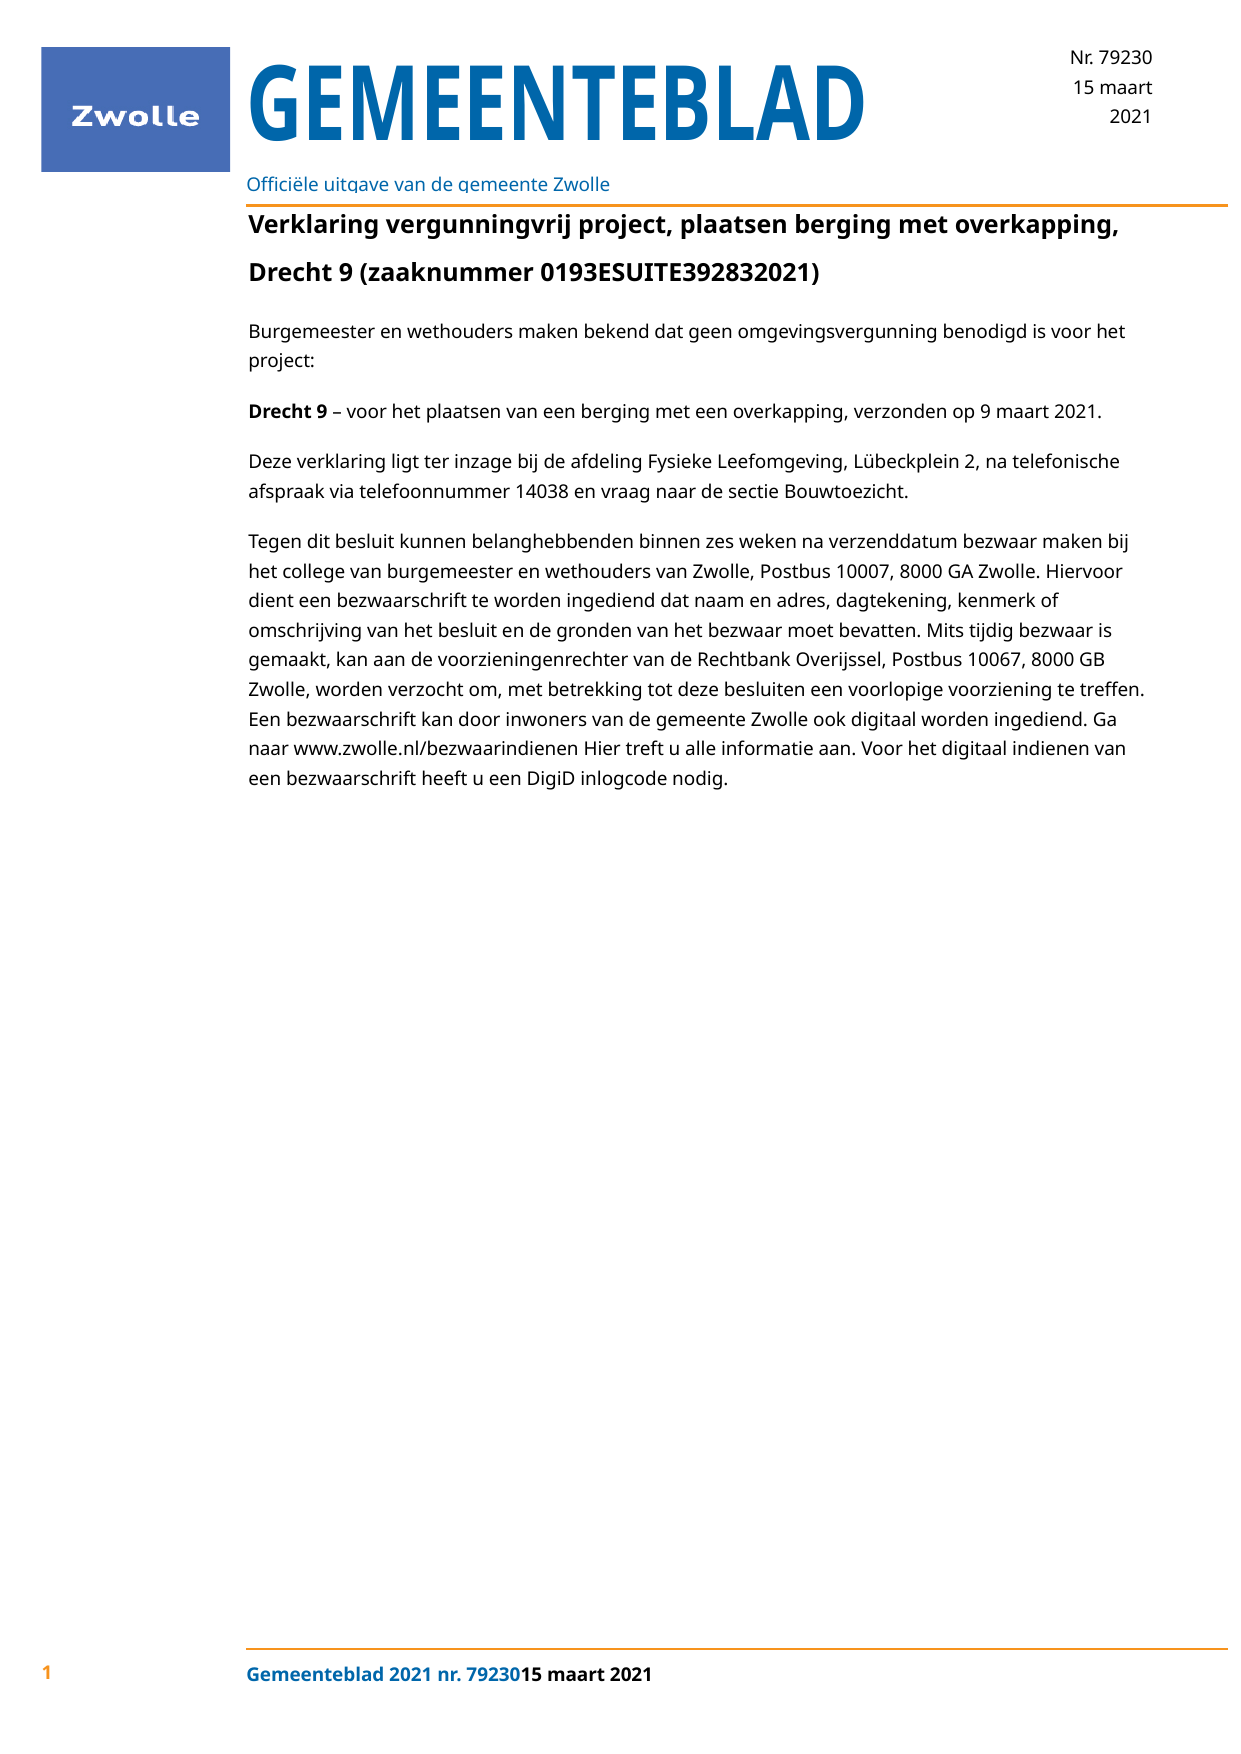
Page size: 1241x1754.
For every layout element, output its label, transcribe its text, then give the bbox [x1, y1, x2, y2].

text Tegen dit besluit kunnen belanghebbenden binnen zes weken na verzenddatum bezwaar maken bij het college van burgemeester en wethouders van Zwolle, Postbus 10007, 8000 GA Zwolle. Hiervoor dient een bezwaarschrift te worden ingediend dat naam en adres, dagtekening, kenmerk of omschrijving van het besluit en de gronden van het bezwaar moet bevatten. Mits tijdig bezwaar is gemaakt, kan aan de voorzieningenrechter van de Rechtbank Overijssel, Postbus 10067, 8000 GB Zwolle, worden verzocht om, met betrekking tot deze besluiten een voorlopige voorziening te treffen. Een bezwaarschrift kan door inwoners van de gemeente Zwolle ook digitaal worden ingediend. Ga naar www.zwolle.nl/bezwaarindienen Hier treft u alle informatie aan. Voor het digitaal indienen van een bezwaarschrift heeft u een DigiD inlogcode nodig. [248, 528, 1152, 791]
text Deze verklaring ligt ter inzage bij de afdeling Fysieke Leefomgeving, Lübeckplein 2, na telefonische afspraak via telefoonnummer 14038 en vraag naar de sectie Bouwtoezicht. [248, 448, 1152, 504]
text Burgemeester en wethouders maken bekend dat geen omgevingsvergunning benodigd is voor het project: [248, 318, 1152, 373]
text Verklaring vergunningvrij project, plaatsen berging met overkapping, Drecht 9 (zaaknummer 0193ESUITE392832021) [248, 207, 1152, 288]
picture [41, 47, 231, 172]
text Drecht 9 – voor het plaatsen van een berging met een overkapping, verzonden op 9 maart 2021. [248, 398, 1152, 424]
